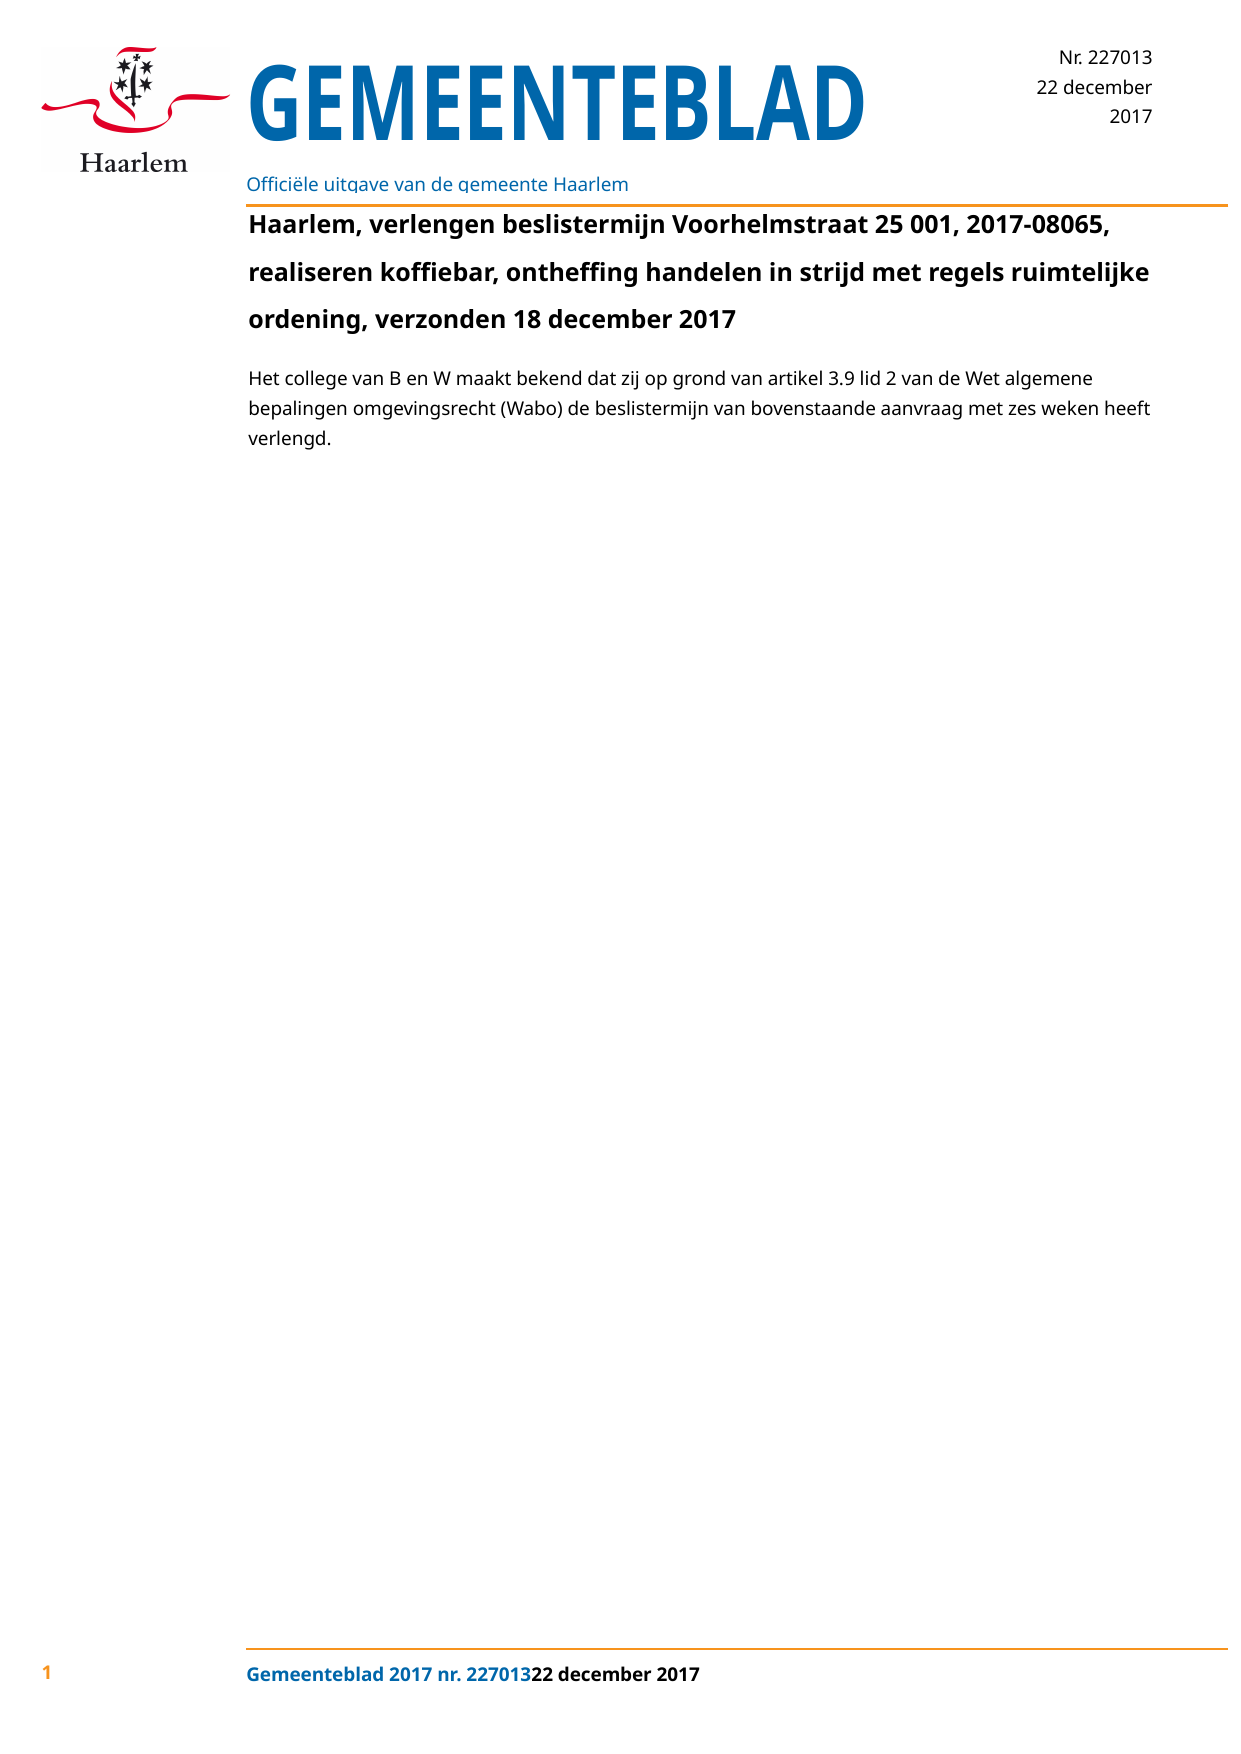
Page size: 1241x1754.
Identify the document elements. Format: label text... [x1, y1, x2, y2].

picture [41, 47, 231, 172]
text Het college van B en W maakt bekend dat zij op grond van artikel 3.9 lid 2 van de Wet algemene bepalingen omgevingsrecht (Wabo) de beslistermijn van bovenstaande aanvraag met zes weken heeft verlengd. [248, 366, 1152, 450]
text Haarlem, verlengen beslistermijn Voorhelmstraat 25 001, 2017-08065, realiseren koffiebar, ontheffing handelen in strijd met regels ruimtelijke ordening, verzonden 18 december 2017 [248, 207, 1152, 336]
